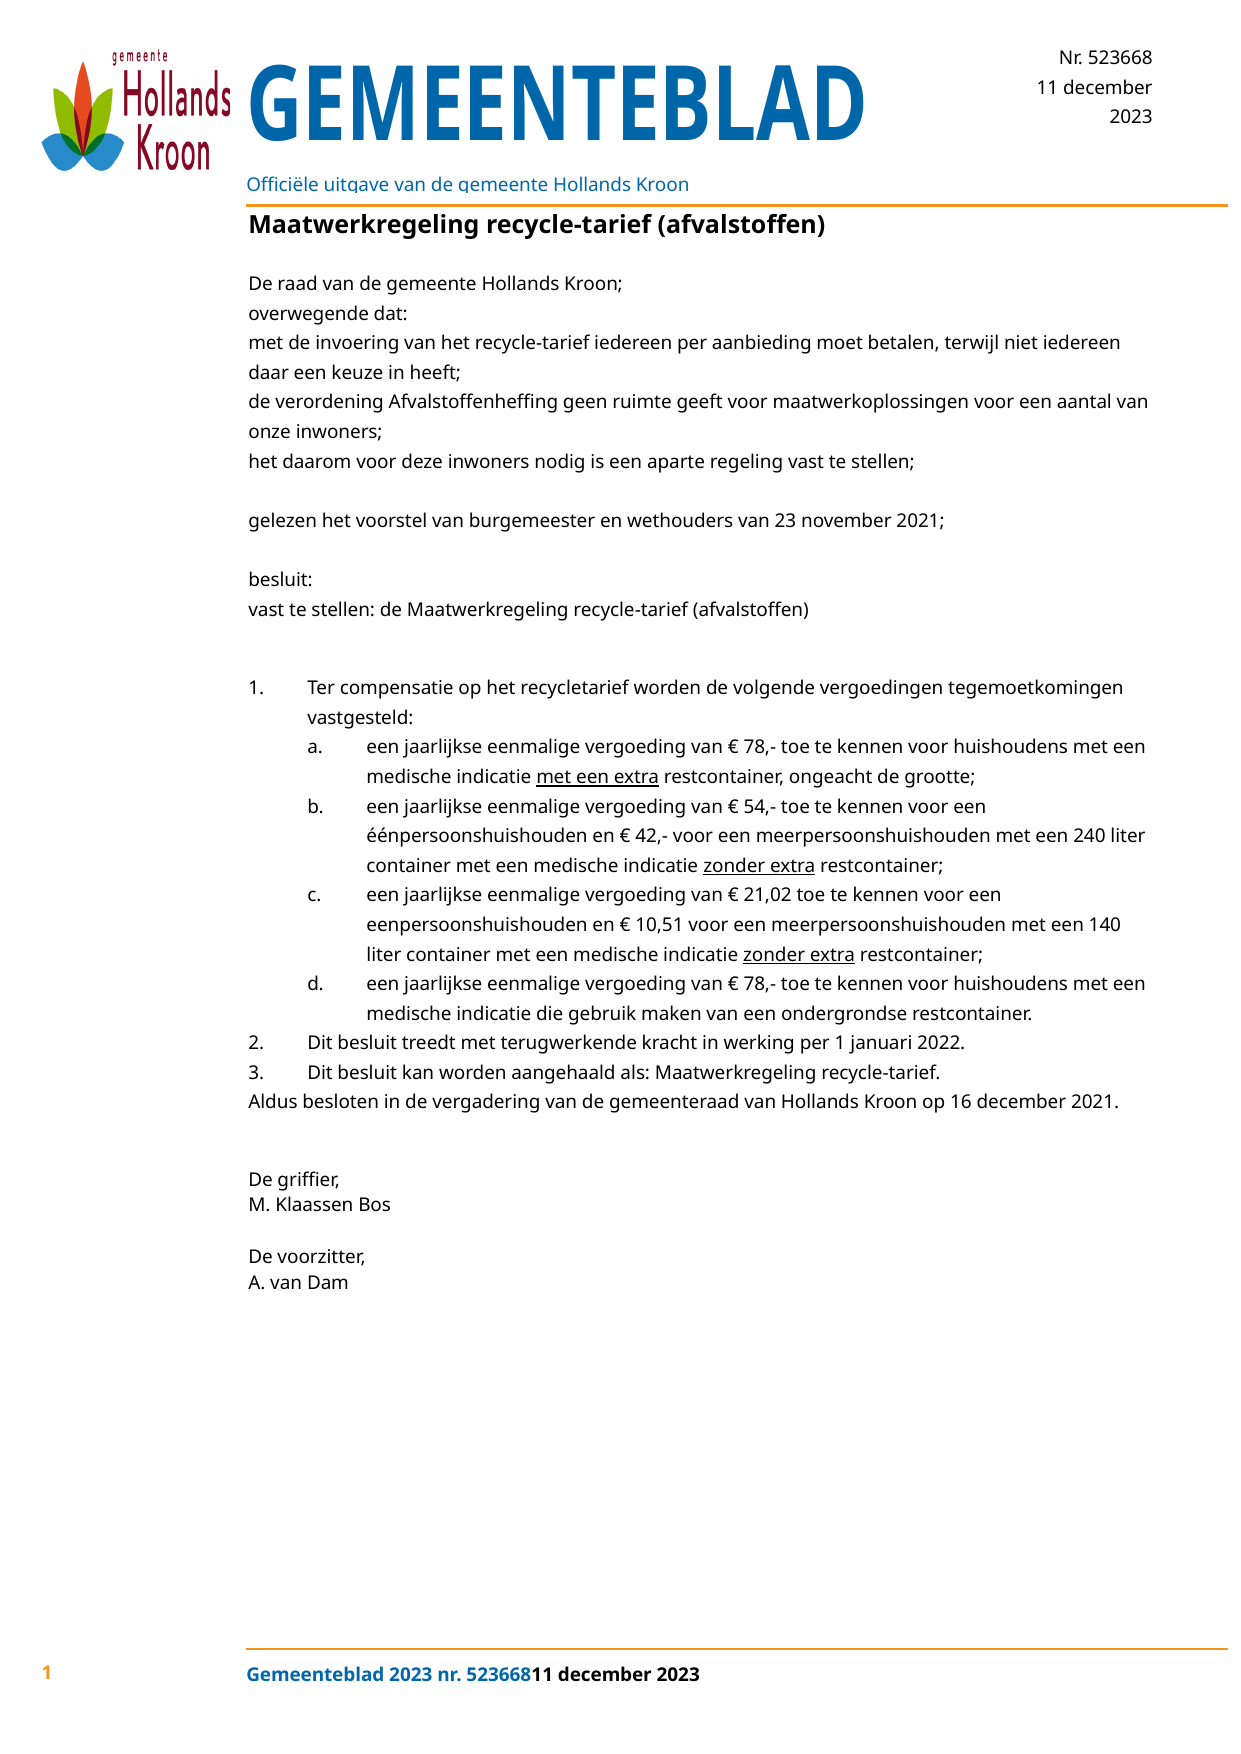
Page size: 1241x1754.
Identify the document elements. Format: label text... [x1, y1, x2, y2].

text Maatwerkregeling recycle-tarief (afvalstoffen) [248, 207, 1152, 241]
text overwegende dat: [248, 300, 1152, 326]
list een jaarlijkse eenmalige vergoeding van € 21,02 toe te kennen voor een eenpersoonshuishouden en € 10,51 voor een meerpersoonshuishouden met een 140 liter container met een medische indicatie zonder extra restcontainer; [307, 882, 1152, 967]
text het daarom voor deze inwoners nodig is een aparte regeling vast te stellen; [248, 448, 1152, 473]
text gelezen het voorstel van burgemeester en wethouders van 23 november 2021; [248, 507, 1152, 533]
list Ter compensatie op het recycletarief worden de volgende vergoedingen tegemoetkomingen vastgesteld: [248, 674, 1152, 730]
text M. Klaassen Bos [248, 1192, 1152, 1217]
text De raad van de gemeente Hollands Kroon; [248, 270, 1152, 296]
list een jaarlijkse eenmalige vergoeding van € 78,- toe te kennen voor huishoudens met een medische indicatie met een extra restcontainer, ongeacht de grootte; [307, 734, 1152, 789]
text De voorzitter, [248, 1243, 1152, 1269]
list een jaarlijkse eenmalige vergoeding van € 78,- toe te kennen voor huishoudens met een medische indicatie die gebruik maken van een ondergrondse restcontainer. [307, 970, 1152, 1026]
list een jaarlijkse eenmalige vergoeding van € 54,- toe te kennen voor een éénpersoonshuishouden en € 42,- voor een meerpersoonshuishouden met een 240 liter container met een medische indicatie zonder extra restcontainer; [307, 793, 1152, 878]
text de verordening Afvalstoffenheffing geen ruimte geeft voor maatwerkoplossingen voor een aantal van onze inwoners; [248, 389, 1152, 444]
text A. van Dam [248, 1269, 1152, 1294]
text met de invoering van het recycle-tarief iedereen per aanbieding moet betalen, terwijl niet iedereen daar een keuze in heeft; [248, 329, 1152, 385]
text vast te stellen: de Maatwerkregeling recycle-tarief (afvalstoffen) [248, 596, 1152, 621]
picture [41, 47, 231, 172]
text besluit: [248, 566, 1152, 592]
list Dit besluit treedt met terugwerkende kracht in werking per 1 januari 2022. [248, 1029, 1152, 1055]
text De griffier, [248, 1166, 1152, 1192]
list Dit besluit kan worden aangehaald als: Maatwerkregeling recycle-tarief. [248, 1059, 1152, 1085]
text Aldus besloten in de vergadering van de gemeenteraad van Hollands Kroon op 16 december 2021. [248, 1089, 1152, 1114]
